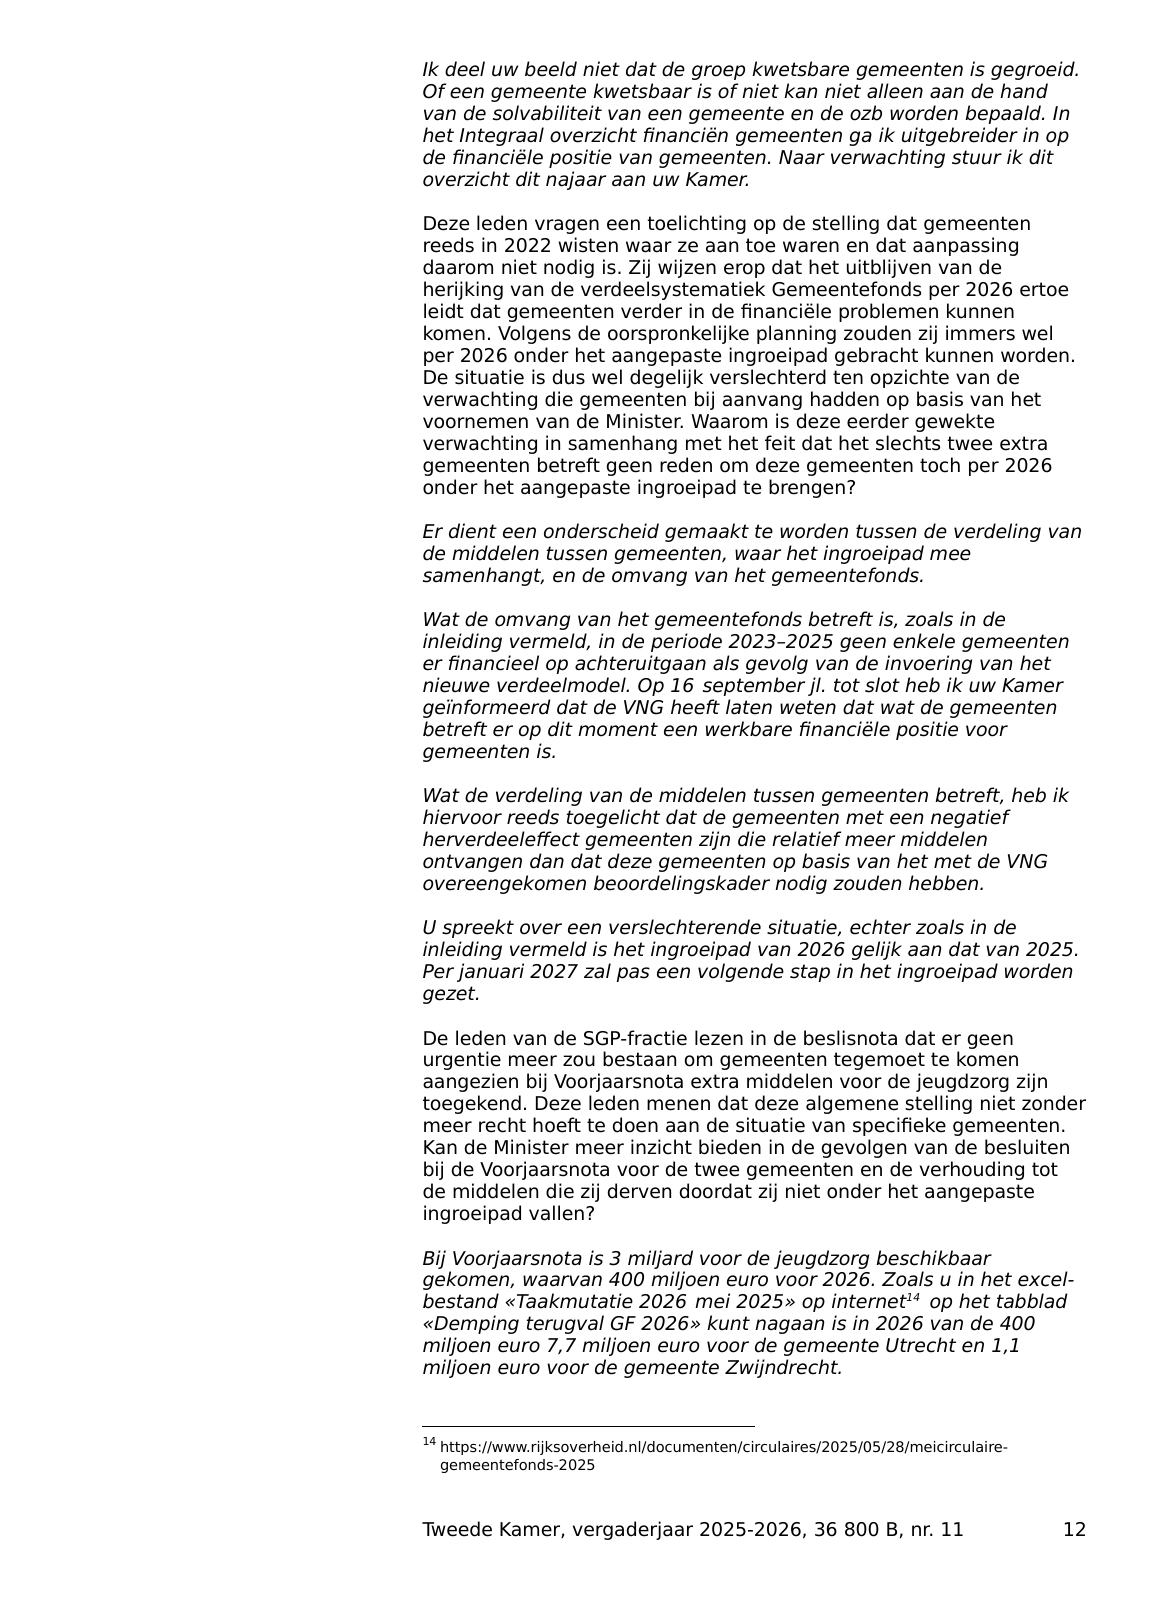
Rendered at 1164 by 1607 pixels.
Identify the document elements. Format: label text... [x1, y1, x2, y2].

text Wat de omvang van het gemeentefonds betreft is, zoals in de inleiding vermeld, in de periode 2023–2025 geen enkele gemeenten er financieel op achteruitgaan als gevolg van de invoering van het nieuwe verdeelmodel. Op 16 september jl. tot slot heb ik uw Kamer geïnformeerd dat de VNG heeft laten weten dat wat de gemeenten betreft er op dit moment een werkbare financiële positie voor gemeenten is. [422, 609, 1087, 763]
text Ik deel uw beeld niet dat de groep kwetsbare gemeenten is gegroeid. Of een gemeente kwetsbaar is of niet kan niet alleen aan de hand van de solvabiliteit van een gemeente en de ozb worden bepaald. In het Integraal overzicht financiën gemeenten ga ik uitgebreider in op de financiële positie van gemeenten. Naar verwachting stuur ik dit overzicht dit najaar aan uw Kamer. [422, 59, 1087, 191]
text U spreekt over een verslechterende situatie, echter zoals in de inleiding vermeld is het ingroeipad van 2026 gelijk aan dat van 2025. Per januari 2027 zal pas een volgende stap in het ingroeipad worden gezet. [422, 917, 1087, 1005]
text Bij Voorjaarsnota is 3 miljard voor de jeugdzorg beschikbaar gekomen, waarvan 400 miljoen euro voor 2026. Zoals u in het excel-bestand «Taakmutatie 2026 mei 2025» op internet op het tabblad «Demping terugval GF 2026» kunt nagaan is in 2026 van de 400 miljoen euro 7,7 miljoen euro voor de gemeente Utrecht en 1,1 miljoen euro voor de gemeente Zwijndrecht. [422, 1247, 1087, 1379]
text Wat de verdeling van de middelen tussen gemeenten betreft, heb ik hiervoor reeds toegelicht dat de gemeenten met een negatief herverdeeleffect gemeenten zijn die relatief meer middelen ontvangen dan dat deze gemeenten op basis van het met de VNG overeengekomen beoordelingskader nodig zouden hebben. [422, 785, 1087, 895]
text Er dient een onderscheid gemaakt te worden tussen de verdeling van de middelen tussen gemeenten, waar het ingroeipad mee samenhangt, en de omvang van het gemeentefonds. [422, 521, 1087, 587]
text Deze leden vragen een toelichting op de stelling dat gemeenten reeds in 2022 wisten waar ze aan toe waren en dat aanpassing daarom niet nodig is. Zij wijzen erop dat het uitblijven van de herijking van de verdeelsystematiek Gemeentefonds per 2026 ertoe leidt dat gemeenten verder in de financiële problemen kunnen komen. Volgens de oorspronkelijke planning zouden zij immers wel per 2026 onder het aangepaste ingroeipad gebracht kunnen worden. De situatie is dus wel degelijk verslechterd ten opzichte van de verwachting die gemeenten bij aanvang hadden op basis van het voornemen van de Minister. Waarom is deze eerder gewekte verwachting in samenhang met het feit dat het slechts twee extra gemeenten betreft geen reden om deze gemeenten toch per 2026 onder het aangepaste ingroeipad te brengen? [422, 213, 1087, 499]
text De leden van de SGP-fractie lezen in de beslisnota dat er geen urgentie meer zou bestaan om gemeenten tegemoet te komen aangezien bij Voorjaarsnota extra middelen voor de jeugdzorg zijn toegekend. Deze leden menen dat deze algemene stelling niet zonder meer recht hoeft te doen aan de situatie van specifieke gemeenten. Kan de Minister meer inzicht bieden in de gevolgen van de besluiten bij de Voorjaarsnota voor de twee gemeenten en de verhouding tot de middelen die zij derven doordat zij niet onder het aangepaste ingroeipad vallen? [422, 1027, 1087, 1225]
text https://www.rijksoverheid.nl/documenten/circulaires/2025/05/28/meicirculaire-gemeentefonds-2025 [422, 1435, 1087, 1474]
